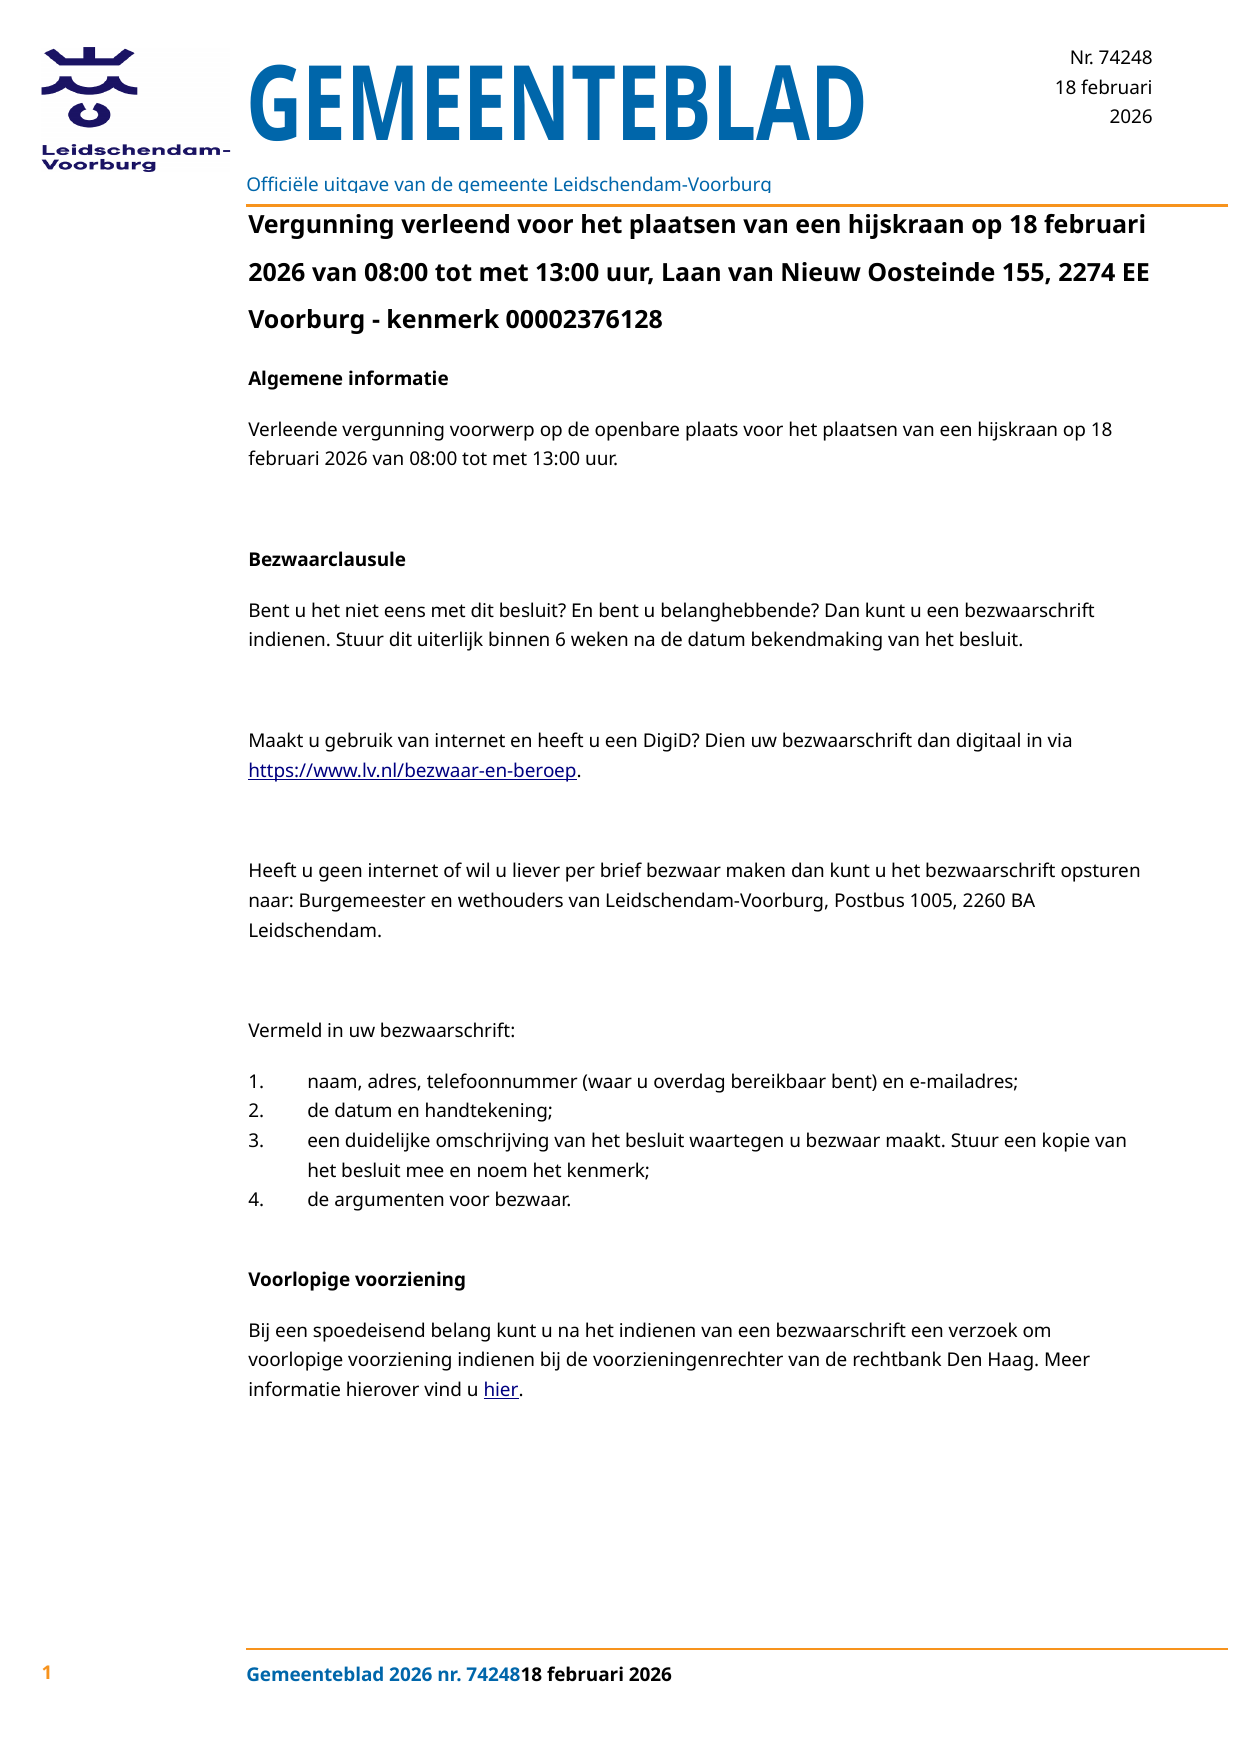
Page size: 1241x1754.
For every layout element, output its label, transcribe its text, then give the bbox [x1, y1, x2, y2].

text Voorlopige voorziening [248, 1266, 1152, 1292]
list naam, adres, telefoonnummer (waar u overdag bereikbaar bent) en e-mailadres; [248, 1068, 1152, 1094]
text Bent u het niet eens met dit besluit? En bent u belanghebbende? Dan kunt u een bezwaarschrift indienen. Stuur dit uiterlijk binnen 6 weken na de datum bekendmaking van het besluit. [248, 597, 1152, 652]
text Vergunning verleend voor het plaatsen van een hijskraan op 18 februari 2026 van 08:00 tot met 13:00 uur, Laan van Nieuw Oosteinde 155, 2274 EE Voorburg - kenmerk 00002376128 [248, 207, 1152, 336]
list de datum en handtekening; [248, 1098, 1152, 1123]
text Verleende vergunning voorwerp op de openbare plaats voor het plaatsen van een hijskraan op 18 februari 2026 van 08:00 tot met 13:00 uur. [248, 416, 1152, 471]
text Vermeld in uw bezwaarschrift: [248, 1018, 1152, 1043]
text Heeft u geen internet of wil u liever per brief bezwaar maken dan kunt u het bezwaarschrift opsturen naar: Burgemeester en wethouders van Leidschendam-Voorburg, Postbus 1005, 2260 BA Leidschendam. [248, 858, 1152, 942]
list de argumenten voor bezwaar. [248, 1186, 1152, 1212]
text Algemene informatie [248, 366, 1152, 391]
text Bij een spoedeisend belang kunt u na het indienen van een bezwaarschrift een verzoek om voorlopige voorziening indienen bij de voorzieningenrechter van de rechtbank Den Haag. Meer informatie hierover vind u hier. [248, 1317, 1152, 1402]
text Bezwaarclausule [248, 546, 1152, 572]
list een duidelijke omschrijving van het besluit waartegen u bezwaar maakt. Stuur een kopie van het besluit mee en noem het kenmerk; [248, 1127, 1152, 1182]
picture [41, 47, 231, 172]
text Maakt u gebruik van internet en heeft u een DigiD? Dien uw bezwaarschrift dan digitaal in via https://www.lv.nl/bezwaar-en-beroep. [248, 727, 1152, 782]
